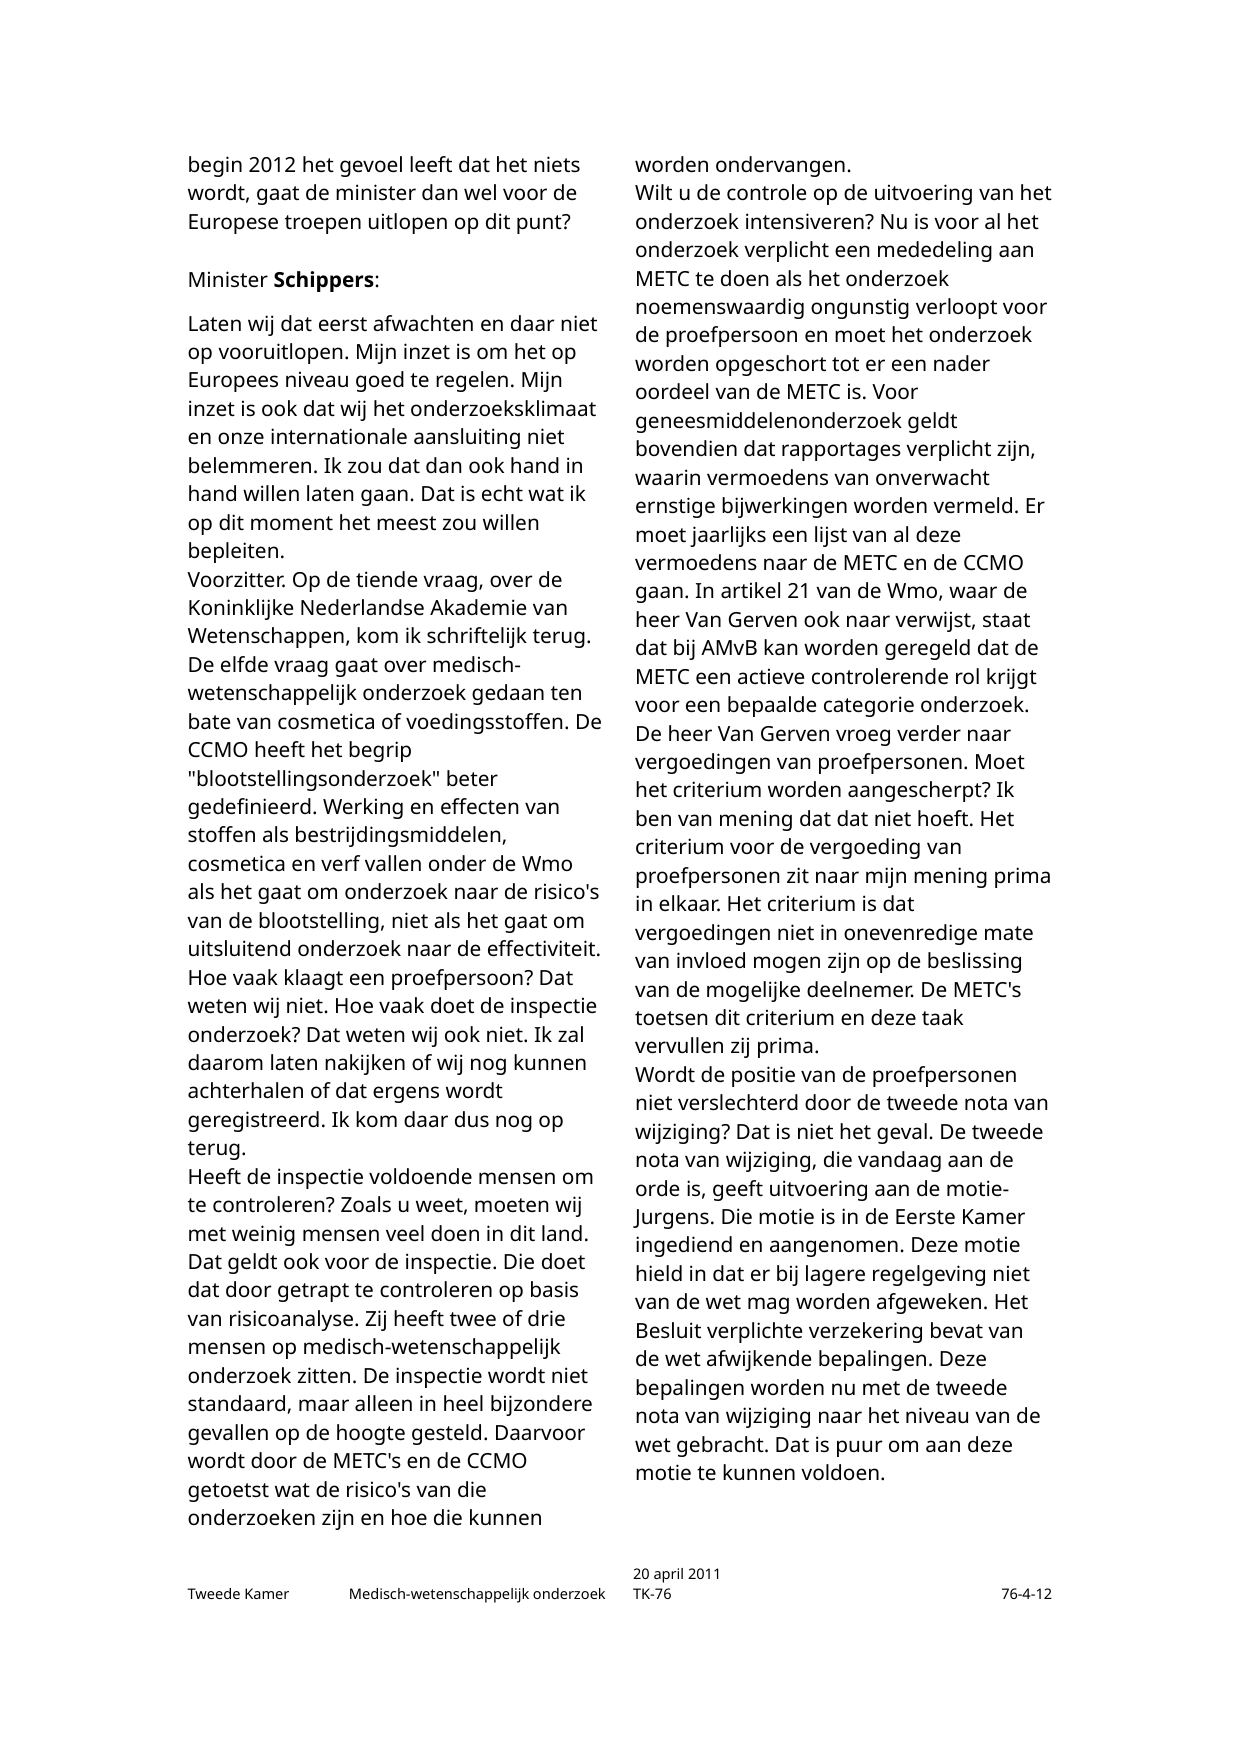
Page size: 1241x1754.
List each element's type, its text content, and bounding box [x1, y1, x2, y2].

text De elfde vraag gaat over medisch-wetenschappelijk onderzoek gedaan ten bate van cosmetica of voedingsstoffen. De CCMO heeft het begrip "blootstellingsonderzoek" beter gedefinieerd. Werking en effecten van stoffen als bestrijdingsmiddelen, cosmetica en verf vallen onder de Wmo als het gaat om onderzoek naar de risico's van de blootstelling, niet als het gaat om uitsluitend onderzoek naar de effectiviteit. [187, 650, 605, 963]
text Wordt de positie van de proefpersonen niet verslechterd door de tweede nota van wijziging? Dat is niet het geval. De tweede nota van wijziging, die vandaag aan de orde is, geeft uitvoering aan de motie-Jurgens. Die motie is in de Eerste Kamer ingediend en aangenomen. Deze motie hield in dat er bij lagere regelgeving niet van de wet mag worden afgeweken. Het Besluit verplichte verzekering bevat van de wet afwijkende bepalingen. Deze bepalingen worden nu met de tweede nota van wijziging naar het niveau van de wet gebracht. Dat is puur om aan deze motie te kunnen voldoen. [635, 1060, 1053, 1487]
text Voorzitter. Op de tiende vraag, over de Koninklijke Nederlandse Akademie van Wetenschappen, kom ik schriftelijk terug. [187, 565, 605, 650]
text Hoe vaak klaagt een proefpersoon? Dat weten wij niet. Hoe vaak doet de inspectie onderzoek? Dat weten wij ook niet. Ik zal daarom laten nakijken of wij nog kunnen achterhalen of dat ergens wordt geregistreerd. Ik kom daar dus nog op terug. [187, 963, 605, 1162]
text Heeft de inspectie voldoende mensen om te controleren? Zoals u weet, moeten wij met weinig mensen veel doen in dit land. Dat geldt ook voor de inspectie. Die doet dat door getrapt te controleren op basis van risicoanalyse. Zij heeft twee of drie mensen op medisch-wetenschappelijk onderzoek zitten. De inspectie wordt niet standaard, maar alleen in heel bijzondere gevallen op de hoogte gesteld. Daarvoor wordt door de METC's en de CCMO getoetst wat de risico's van die onderzoeken zijn en hoe die kunnen [187, 1162, 605, 1532]
text Minister Schippers: [187, 265, 605, 294]
text De heer Van Gerven vroeg verder naar vergoedingen van proefpersonen. Moet het criterium worden aangescherpt? Ik ben van mening dat dat niet hoeft. Het criterium voor de vergoeding van proefpersonen zit naar mijn mening prima in elkaar. Het criterium is dat vergoedingen niet in onevenredige mate van invloed mogen zijn op de beslissing van de mogelijke deelnemer. De METC's toetsen dit criterium en deze taak vervullen zij prima. [635, 719, 1053, 1060]
text Laten wij dat eerst afwachten en daar niet op vooruitlopen. Mijn inzet is om het op Europees niveau goed te regelen. Mijn inzet is ook dat wij het onderzoeksklimaat en onze internationale aansluiting niet belemmeren. Ik zou dat dan ook hand in hand willen laten gaan. Dat is echt wat ik op dit moment het meest zou willen bepleiten. [187, 309, 605, 565]
text Wilt u de controle op de uitvoering van het onderzoek intensiveren? Nu is voor al het onderzoek verplicht een mededeling aan METC te doen als het onderzoek noemenswaardig ongunstig verloopt voor de proefpersoon en moet het onderzoek worden opgeschort tot er een nader oordeel van de METC is. Voor geneesmiddelenonderzoek geldt bovendien dat rapportages verplicht zijn, waarin vermoedens van onverwacht ernstige bijwerkingen worden vermeld. Er moet jaarlijks een lijst van al deze vermoedens naar de METC en de CCMO gaan. In artikel 21 van de Wmo, waar de heer Van Gerven ook naar verwijst, staat dat bij AMvB kan worden geregeld dat de METC een actieve controlerende rol krijgt voor een bepaalde categorie onderzoek. [635, 178, 1053, 719]
text worden ondervangen. [635, 150, 1053, 178]
text begin 2012 het gevoel leeft dat het niets wordt, gaat de minister dan wel voor de Europese troepen uitlopen op dit punt? [187, 150, 605, 235]
